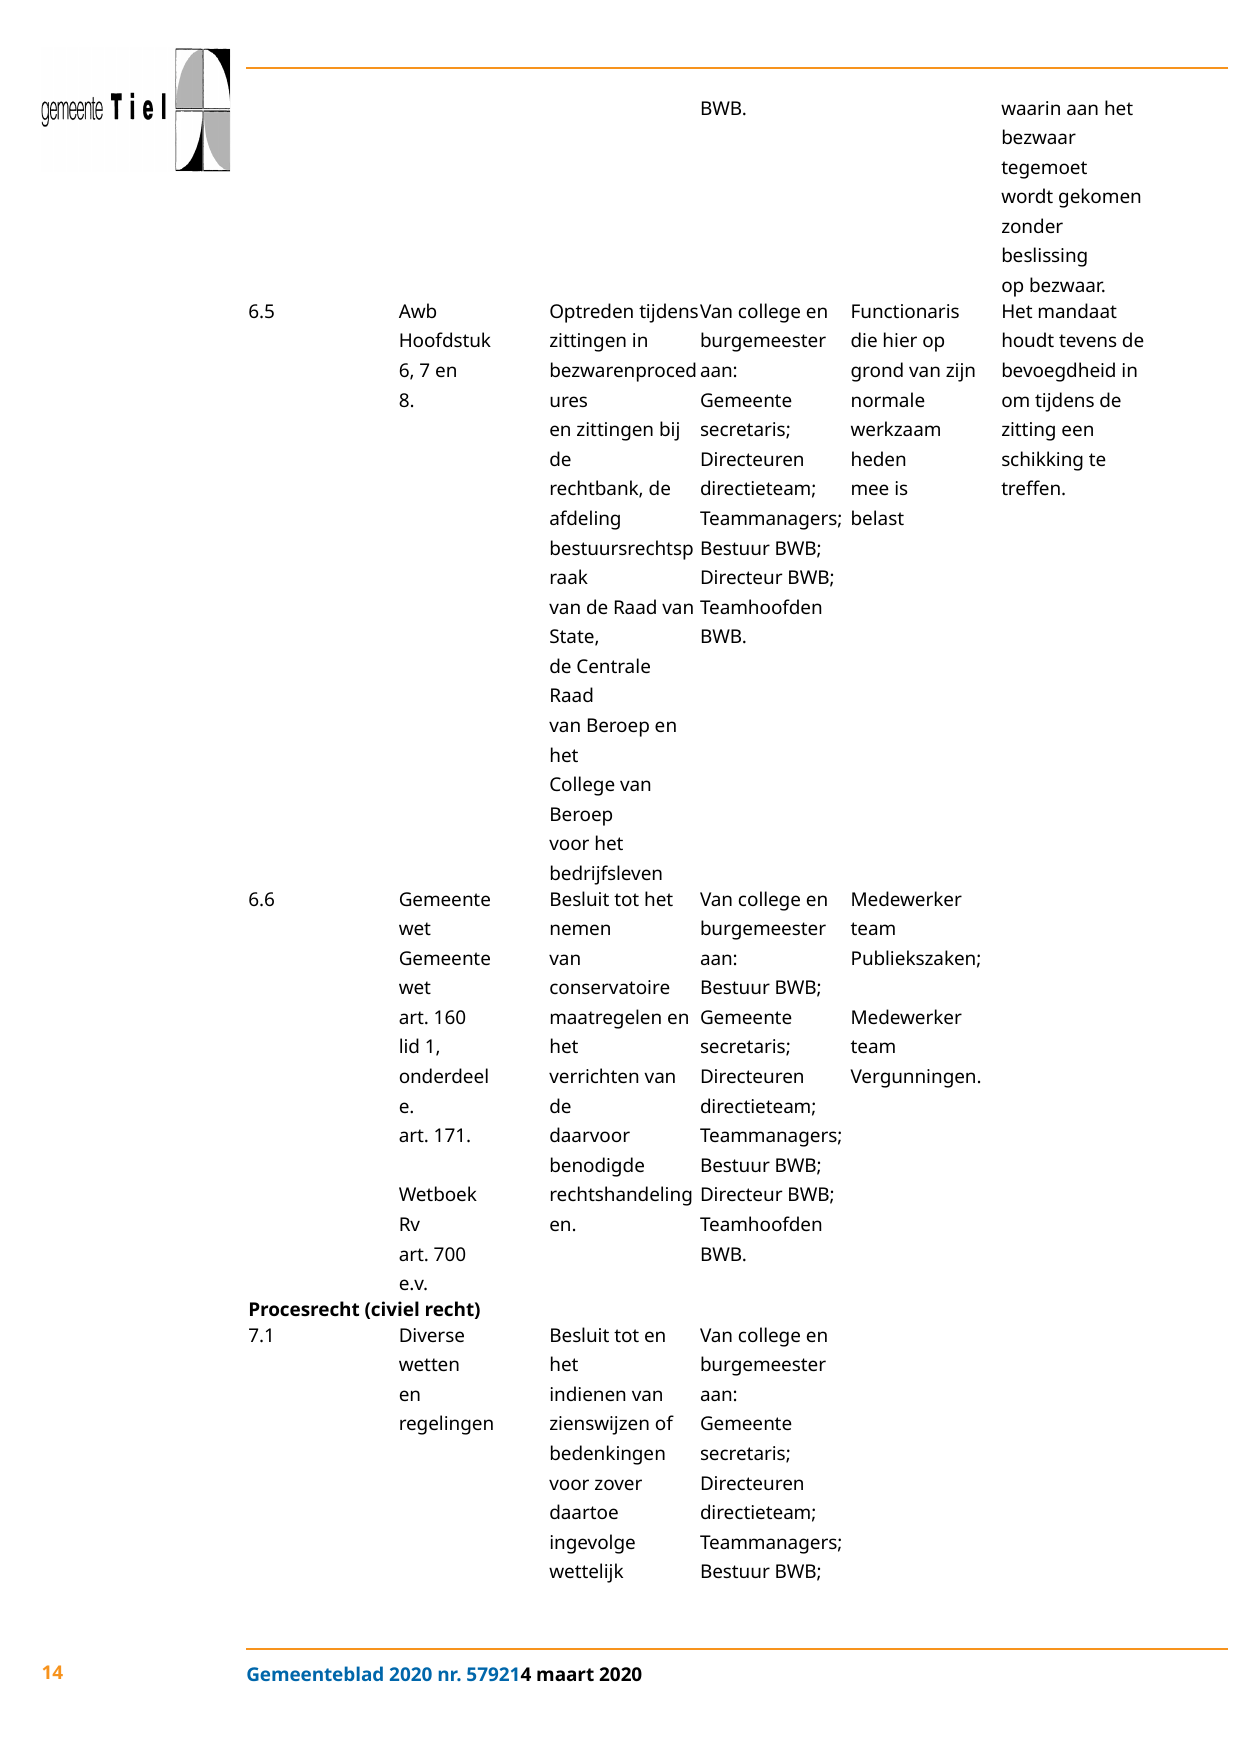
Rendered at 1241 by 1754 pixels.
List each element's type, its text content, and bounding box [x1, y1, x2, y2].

table_cell waarin aan het bezwaar tegemoet wordt gekomen zonder beslissing op bezwaar. [1001, 95, 1152, 298]
table_cell Van college en burgemeester aan: Gemeente secretaris; Directeuren directieteam; Teammanagers; Bestuur BWB; Directeur BWB; Teamhoofden BWB. [700, 298, 850, 886]
picture [41, 47, 231, 172]
table_cell Van college en burgemeester aan: Bestuur BWB; Gemeente secretaris; Directeuren directieteam; Teammanagers; Bestuur BWB; Directeur BWB; Teamhoofden BWB. [700, 886, 850, 1296]
table_cell Functionaris die hier op grond van zijn normale werkzaam heden mee is belast [850, 298, 1001, 886]
table_cell Awb Hoofdstuk 6, 7 en 8. [399, 298, 549, 886]
table_cell Optreden tijdens zittingen in bezwarenprocedures en zittingen bij de rechtbank, de afdeling bestuursrechtspraak van de Raad van State, de Centrale Raad van Beroep en het College van Beroep voor het bedrijfsleven [549, 298, 700, 886]
table_cell Diverse wetten en regelingen [399, 1322, 549, 1584]
table_cell [1001, 1322, 1152, 1584]
table_cell [1001, 886, 1152, 1296]
table_cell BWB. [700, 95, 850, 298]
table_cell [850, 95, 1001, 298]
table_cell Van college en burgemeester aan: Gemeente secretaris; Directeuren directieteam; Teammanagers; Bestuur BWB; [700, 1322, 850, 1584]
table_cell Gemeente wet Gemeente wet art. 160 lid 1, onderdeel e. art. 171. Wetboek Rv art. 700 e.v. [399, 886, 549, 1296]
table_cell 6.5 [248, 298, 398, 886]
table_cell [248, 95, 398, 298]
table_cell 6.6 [248, 886, 398, 1296]
table_cell Het mandaat houdt tevens de bevoegdheid in om tijdens de zitting een schikking te treffen. [1001, 298, 1152, 886]
table_cell Medewerker team Publiekszaken; Medewerker team Vergunningen. [850, 886, 1001, 1296]
table_cell 7.1 [248, 1322, 398, 1584]
table_cell [850, 1322, 1001, 1584]
table_cell Besluit tot het nemen van conservatoire maatregelen en het verrichten van de daarvoor benodigde rechtshandelingen. [549, 886, 700, 1296]
table_cell [549, 95, 700, 298]
table_cell Procesrecht (civiel recht) [248, 1296, 1152, 1322]
table_cell [399, 95, 549, 298]
table_cell Besluit tot en het indienen van zienswijzen of bedenkingen voor zover daartoe ingevolge wettelijk [549, 1322, 700, 1584]
